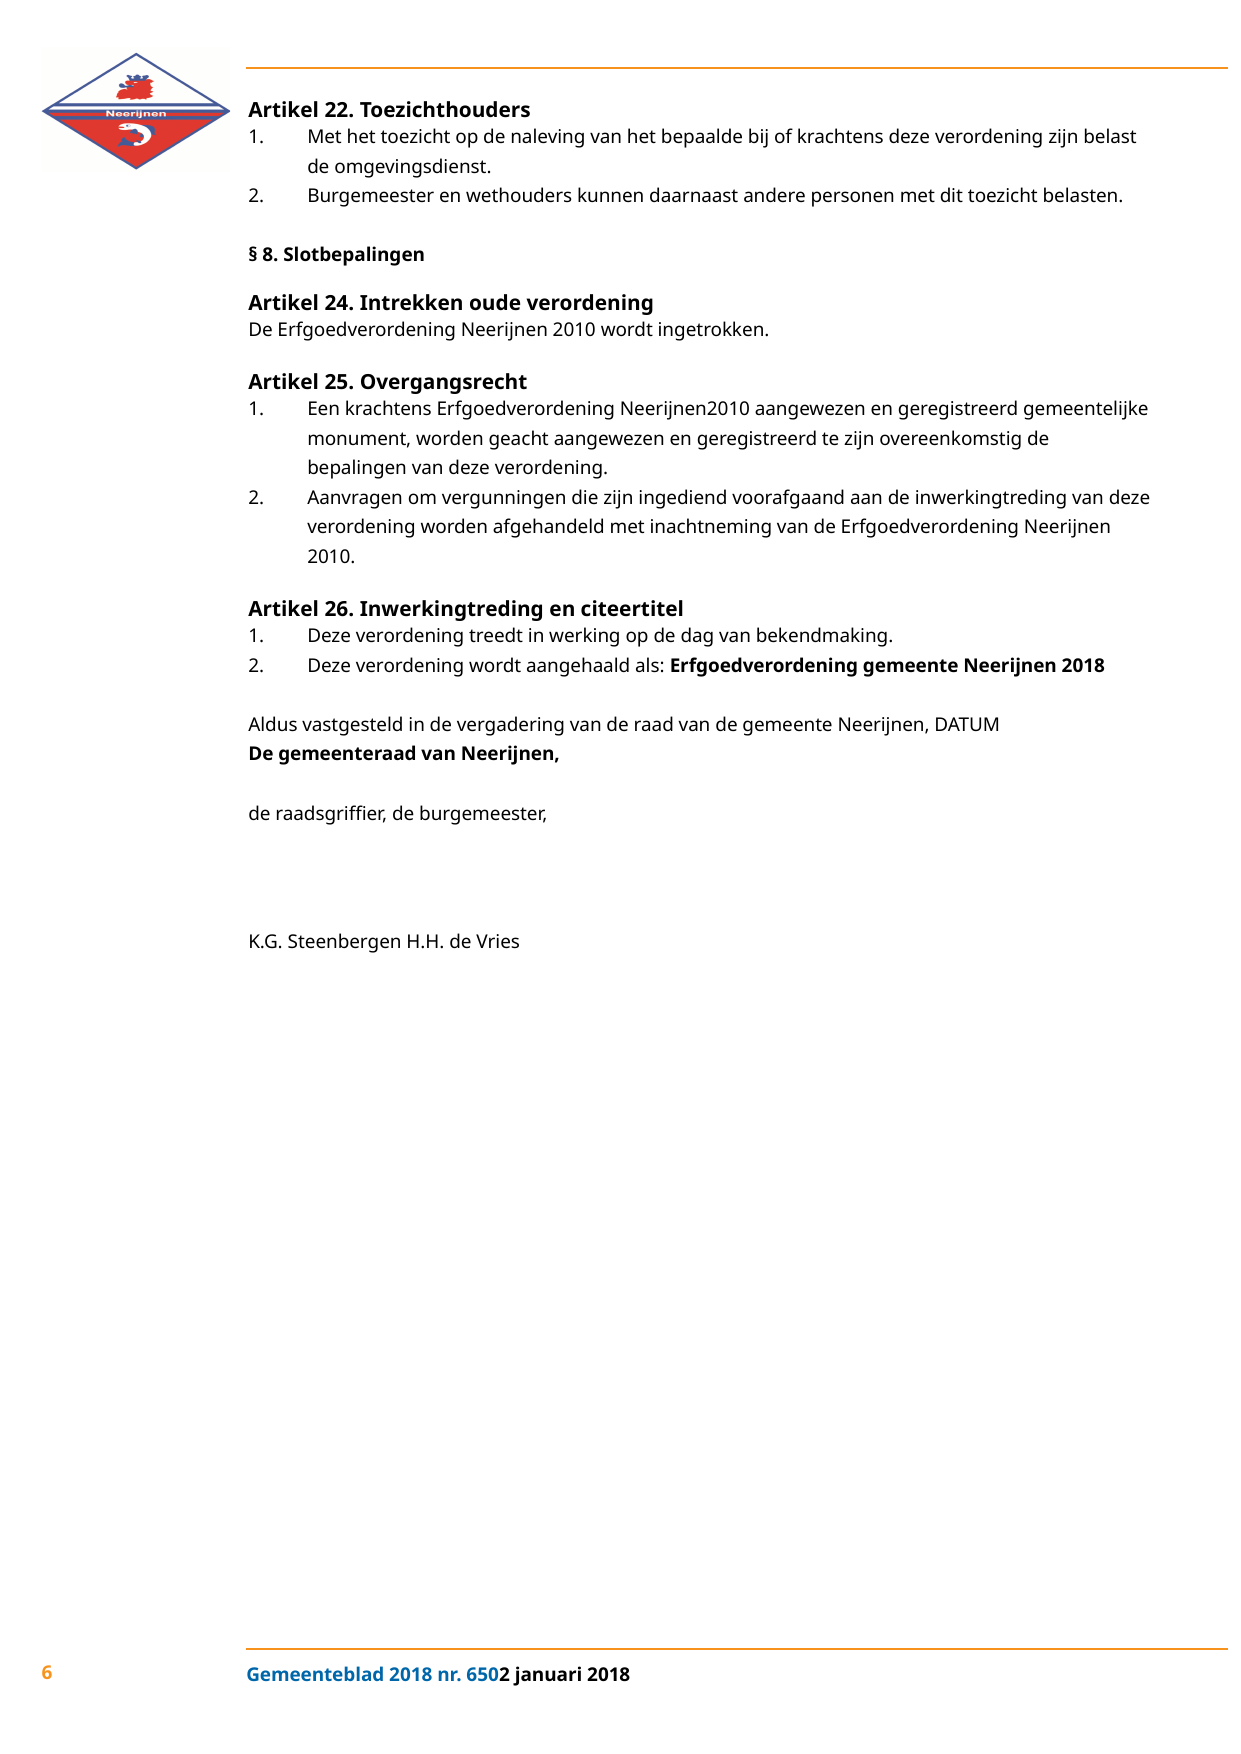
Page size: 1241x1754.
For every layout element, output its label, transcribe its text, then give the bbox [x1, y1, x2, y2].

list Deze verordening treedt in werking op de dag van bekendmaking. [248, 622, 1152, 648]
list Deze verordening wordt aangehaald als: Erfgoedverordening gemeente Neerijnen 2018 [248, 652, 1152, 677]
text Artikel 22. Toezichthouders [248, 95, 1152, 123]
list Met het toezicht op de naleving van het bepaalde bij of krachtens deze verordening zijn belast de omgevingsdienst. [248, 123, 1152, 178]
text § 8. Slotbepalingen [248, 242, 1152, 267]
text de raadsgriffier, de burgemeester, [248, 800, 1152, 825]
list Een krachtens Erfgoedverordening Neerijnen2010 aangewezen en geregistreerd gemeentelijke monument, worden geacht aangewezen en geregistreerd te zijn overeenkomstig de bepalingen van deze verordening. [248, 395, 1152, 480]
text Artikel 26. Inwerkingtreding en citeertitel [248, 594, 1152, 622]
list Burgemeester en wethouders kunnen daarnaast andere personen met dit toezicht belasten. [248, 182, 1152, 208]
text Artikel 24. Intrekken oude verordening [248, 288, 1152, 317]
text K.G. Steenbergen H.H. de Vries [248, 928, 1152, 954]
list Aanvragen om vergunningen die zijn ingediend voorafgaand aan de inwerkingtreding van deze verordening worden afgehandeld met inachtneming van de Erfgoedverordening Neerijnen 2010. [248, 484, 1152, 569]
text Aldus vastgesteld in de vergadering van de raad van de gemeente Neerijnen, DATUM [248, 711, 1152, 737]
picture [41, 47, 231, 172]
text Artikel 25. Overgangsrecht [248, 367, 1152, 395]
text De Erfgoedverordening Neerijnen 2010 wordt ingetrokken. [248, 317, 1152, 342]
text De gemeenteraad van Neerijnen, [248, 741, 1152, 766]
